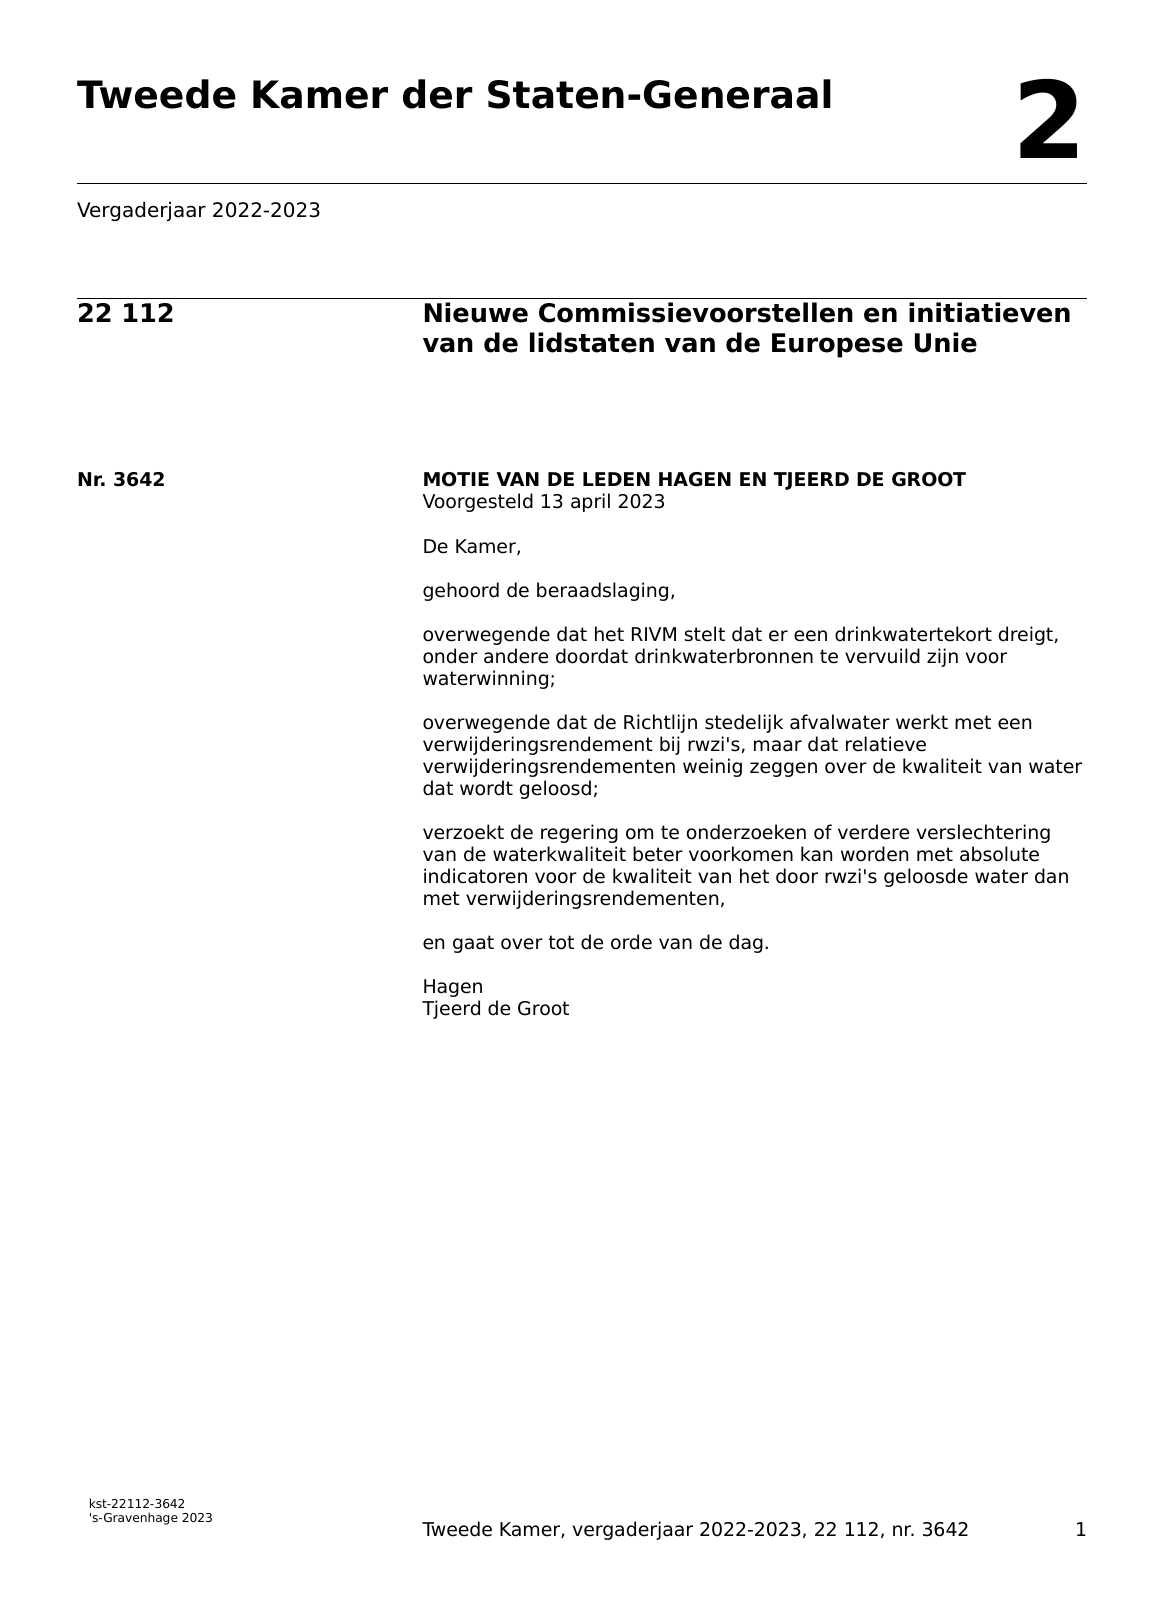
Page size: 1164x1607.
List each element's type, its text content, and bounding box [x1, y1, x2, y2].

text en gaat over tot de orde van de dag. [422, 932, 1087, 954]
text De Kamer, [422, 536, 1087, 557]
table_header 2 [886, 59, 1087, 183]
text overwegende dat het RIVM stelt dat er een drinkwatertekort dreigt, onder andere doordat drinkwaterbronnen te vervuild zijn voor waterwinning; [422, 624, 1087, 690]
table_header Tweede Kamer der Staten-Generaal [77, 59, 886, 183]
text Voorgesteld 13 april 2023 [422, 491, 1087, 513]
text gehoord de beraadslaging, [422, 580, 1087, 602]
text 's-Gravenhage 2023 [88, 1511, 323, 1525]
text kst-22112-3642 [88, 1497, 323, 1511]
table_cell Vergaderjaar 2022-2023 [77, 184, 1087, 298]
text Tjeerd de Groot [422, 998, 1087, 1020]
text verzoekt de regering om te onderzoeken of verdere verslechtering van de waterkwaliteit beter voorkomen kan worden met absolute indicatoren voor de kwaliteit van het door rwzi's geloosde water dan met verwijderingsrendementen, [422, 822, 1087, 910]
subtitle Nr. 3642 MOTIE VAN DE LEDEN HAGEN EN TJEERD DE GROOT [77, 469, 1087, 491]
text overwegende dat de Richtlijn stedelijk afvalwater werkt met een verwijderingsrendement bij rwzi's, maar dat relatieve verwijderingsrendementen weinig zeggen over de kwaliteit van water dat wordt geloosd; [422, 712, 1087, 800]
subtitle 22 112 Nieuwe Commissievoorstellen en initiatieven van de lidstaten van de Europese Unie [77, 299, 1087, 358]
text Hagen [422, 976, 1087, 998]
